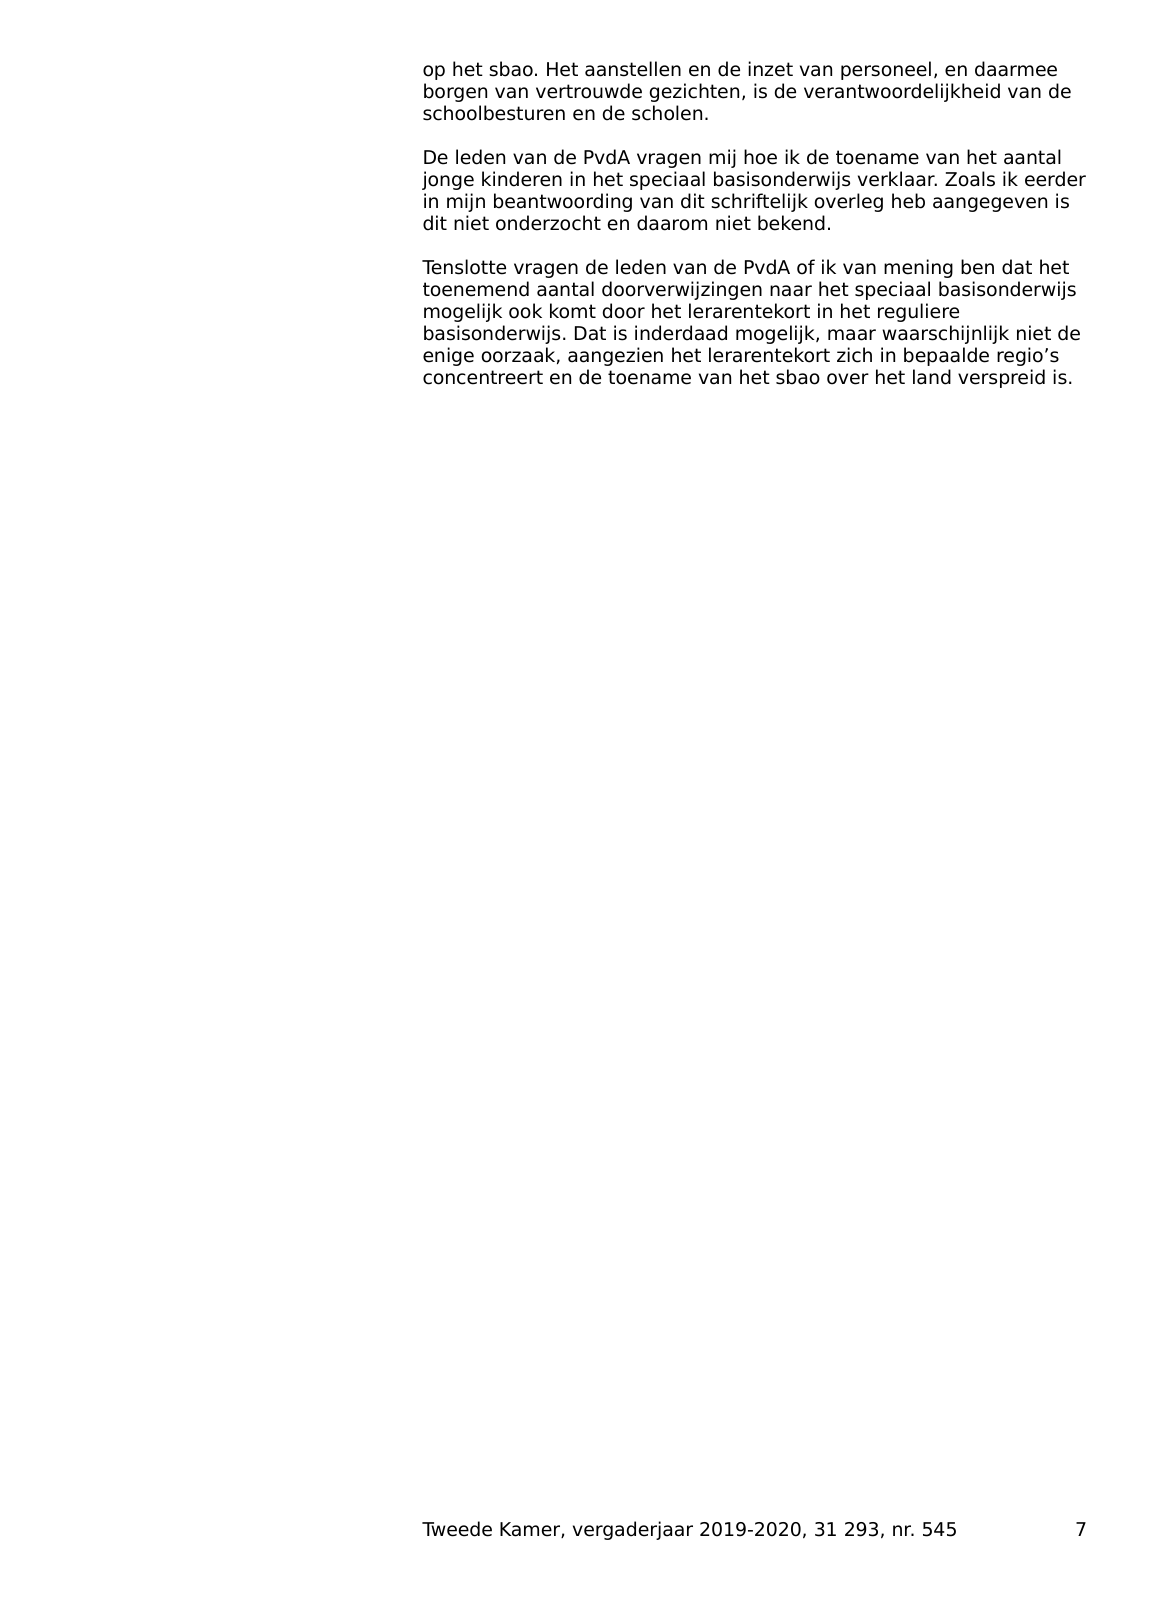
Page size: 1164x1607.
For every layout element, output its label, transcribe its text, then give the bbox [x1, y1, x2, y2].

text Tenslotte vragen de leden van de PvdA of ik van mening ben dat het toenemend aantal doorverwijzingen naar het speciaal basisonderwijs mogelijk ook komt door het lerarentekort in het reguliere basisonderwijs. Dat is inderdaad mogelijk, maar waarschijnlijk niet de enige oorzaak, aangezien het lerarentekort zich in bepaalde regio’s concentreert en de toename van het sbao over het land verspreid is. [422, 257, 1087, 389]
text op het sbao. Het aanstellen en de inzet van personeel, en daarmee borgen van vertrouwde gezichten, is de verantwoordelijkheid van de schoolbesturen en de scholen. [422, 59, 1087, 125]
text De leden van de PvdA vragen mij hoe ik de toename van het aantal jonge kinderen in het speciaal basisonderwijs verklaar. Zoals ik eerder in mijn beantwoording van dit schriftelijk overleg heb aangegeven is dit niet onderzocht en daarom niet bekend. [422, 147, 1087, 235]
